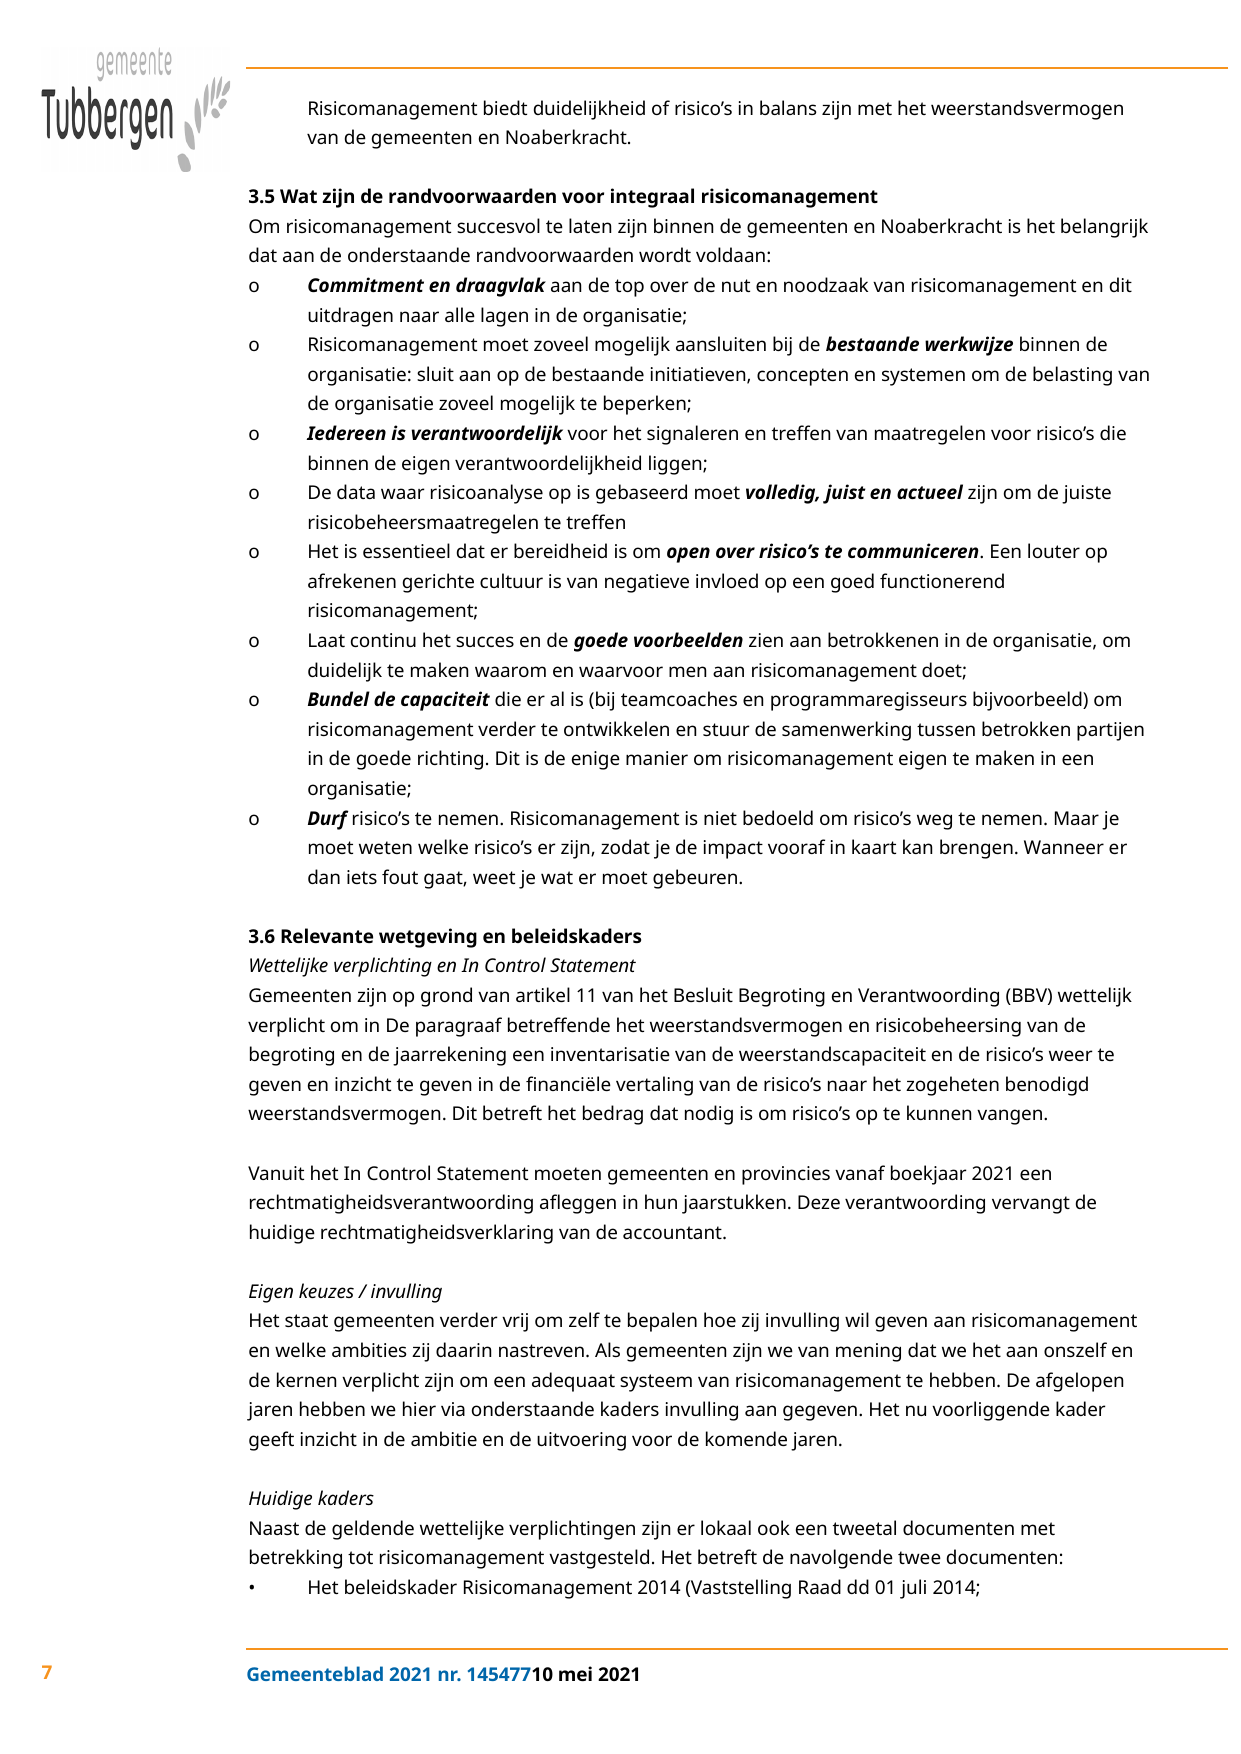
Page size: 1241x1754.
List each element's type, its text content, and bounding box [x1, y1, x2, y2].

text 3.6 Relevante wetgeving en beleidskaders [248, 923, 1152, 949]
list Risicomanagement moet zoveel mogelijk aansluiten bij de bestaande werkwijze binnen de organisatie: sluit aan op de bestaande initiatieven, concepten en systemen om de belasting van de organisatie zoveel mogelijk te beperken; [248, 331, 1152, 416]
list Het is essentieel dat er bereidheid is om open over risico’s te communiceren. Een louter op afrekenen gerichte cultuur is van negatieve invloed op een goed functionerend risicomanagement; [248, 538, 1152, 623]
list De data waar risicoanalyse op is gebaseerd moet volledig, juist en actueel zijn om de juiste risicobeheersmaatregelen te treffen [248, 479, 1152, 535]
list Bundel de capaciteit die er al is (bij teamcoaches en programmaregisseurs bijvoorbeeld) om risicomanagement verder te ontwikkelen en stuur de samenwerking tussen betrokken partijen in de goede richting. Dit is de enige manier om risicomanagement eigen te maken in een organisatie; [248, 686, 1152, 801]
picture [41, 47, 231, 172]
text Eigen keuzes / invulling [248, 1278, 1152, 1304]
list Laat continu het succes en de goede voorbeelden zien aan betrokkenen in de organisatie, om duidelijk te maken waarom en waarvoor men aan risicomanagement doet; [248, 627, 1152, 683]
list Durf risico’s te nemen. Risicomanagement is niet bedoeld om risico’s weg te nemen. Maar je moet weten welke risico’s er zijn, zodat je de impact vooraf in kaart kan brengen. Wanneer er dan iets fout gaat, weet je wat er moet gebeuren. [248, 805, 1152, 890]
text Het staat gemeenten verder vrij om zelf te bepalen hoe zij invulling wil geven aan risicomanagement en welke ambities zij daarin nastreven. Als gemeenten zijn we van mening dat we het aan onszelf en de kernen verplicht zijn om een adequaat systeem van risicomanagement te hebben. De afgelopen jaren hebben we hier via onderstaande kaders invulling aan gegeven. Het nu voorliggende kader geeft inzicht in de ambitie en de uitvoering voor de komende jaren. [248, 1308, 1152, 1452]
text Naast de geldende wettelijke verplichtingen zijn er lokaal ook een tweetal documenten met betrekking tot risicomanagement vastgesteld. Het betreft de navolgende twee documenten: [248, 1515, 1152, 1570]
list Commitment en draagvlak aan de top over de nut en noodzaak van risicomanagement en dit uitdragen naar alle lagen in de organisatie; [248, 272, 1152, 328]
list Het beleidskader Risicomanagement 2014 (Vaststelling Raad dd 01 juli 2014; [248, 1574, 1152, 1600]
text Vanuit het In Control Statement moeten gemeenten en provincies vanaf boekjaar 2021 een rechtmatigheidsverantwoording afleggen in hun jaarstukken. Deze verantwoording vervangt de huidige rechtmatigheidsverklaring van de accountant. [248, 1160, 1152, 1245]
text 3.5 Wat zijn de randvoorwaarden voor integraal risicomanagement [248, 183, 1152, 209]
text Om risicomanagement succesvol te laten zijn binnen de gemeenten en Noaberkracht is het belangrijk dat aan de onderstaande randvoorwaarden wordt voldaan: [248, 213, 1152, 268]
list Iedereen is verantwoordelijk voor het signaleren en treffen van maatregelen voor risico’s die binnen de eigen verantwoordelijkheid liggen; [248, 420, 1152, 476]
list Risicomanagement biedt duidelijkheid of risico’s in balans zijn met het weerstandsvermogen van de gemeenten en Noaberkracht. [248, 95, 1152, 150]
text Wettelijke verplichting en In Control Statement [248, 953, 1152, 978]
text Huidige kaders [248, 1485, 1152, 1511]
text Gemeenten zijn op grond van artikel 11 van het Besluit Begroting en Verantwoording (BBV) wettelijk verplicht om in De paragraaf betreffende het weerstandsvermogen en risicobeheersing van de begroting en de jaarrekening een inventarisatie van de weerstandscapaciteit en de risico’s weer te geven en inzicht te geven in de financiële vertaling van de risico’s naar het zogeheten benodigd weerstandsvermogen. Dit betreft het bedrag dat nodig is om risico’s op te kunnen vangen. [248, 982, 1152, 1126]
